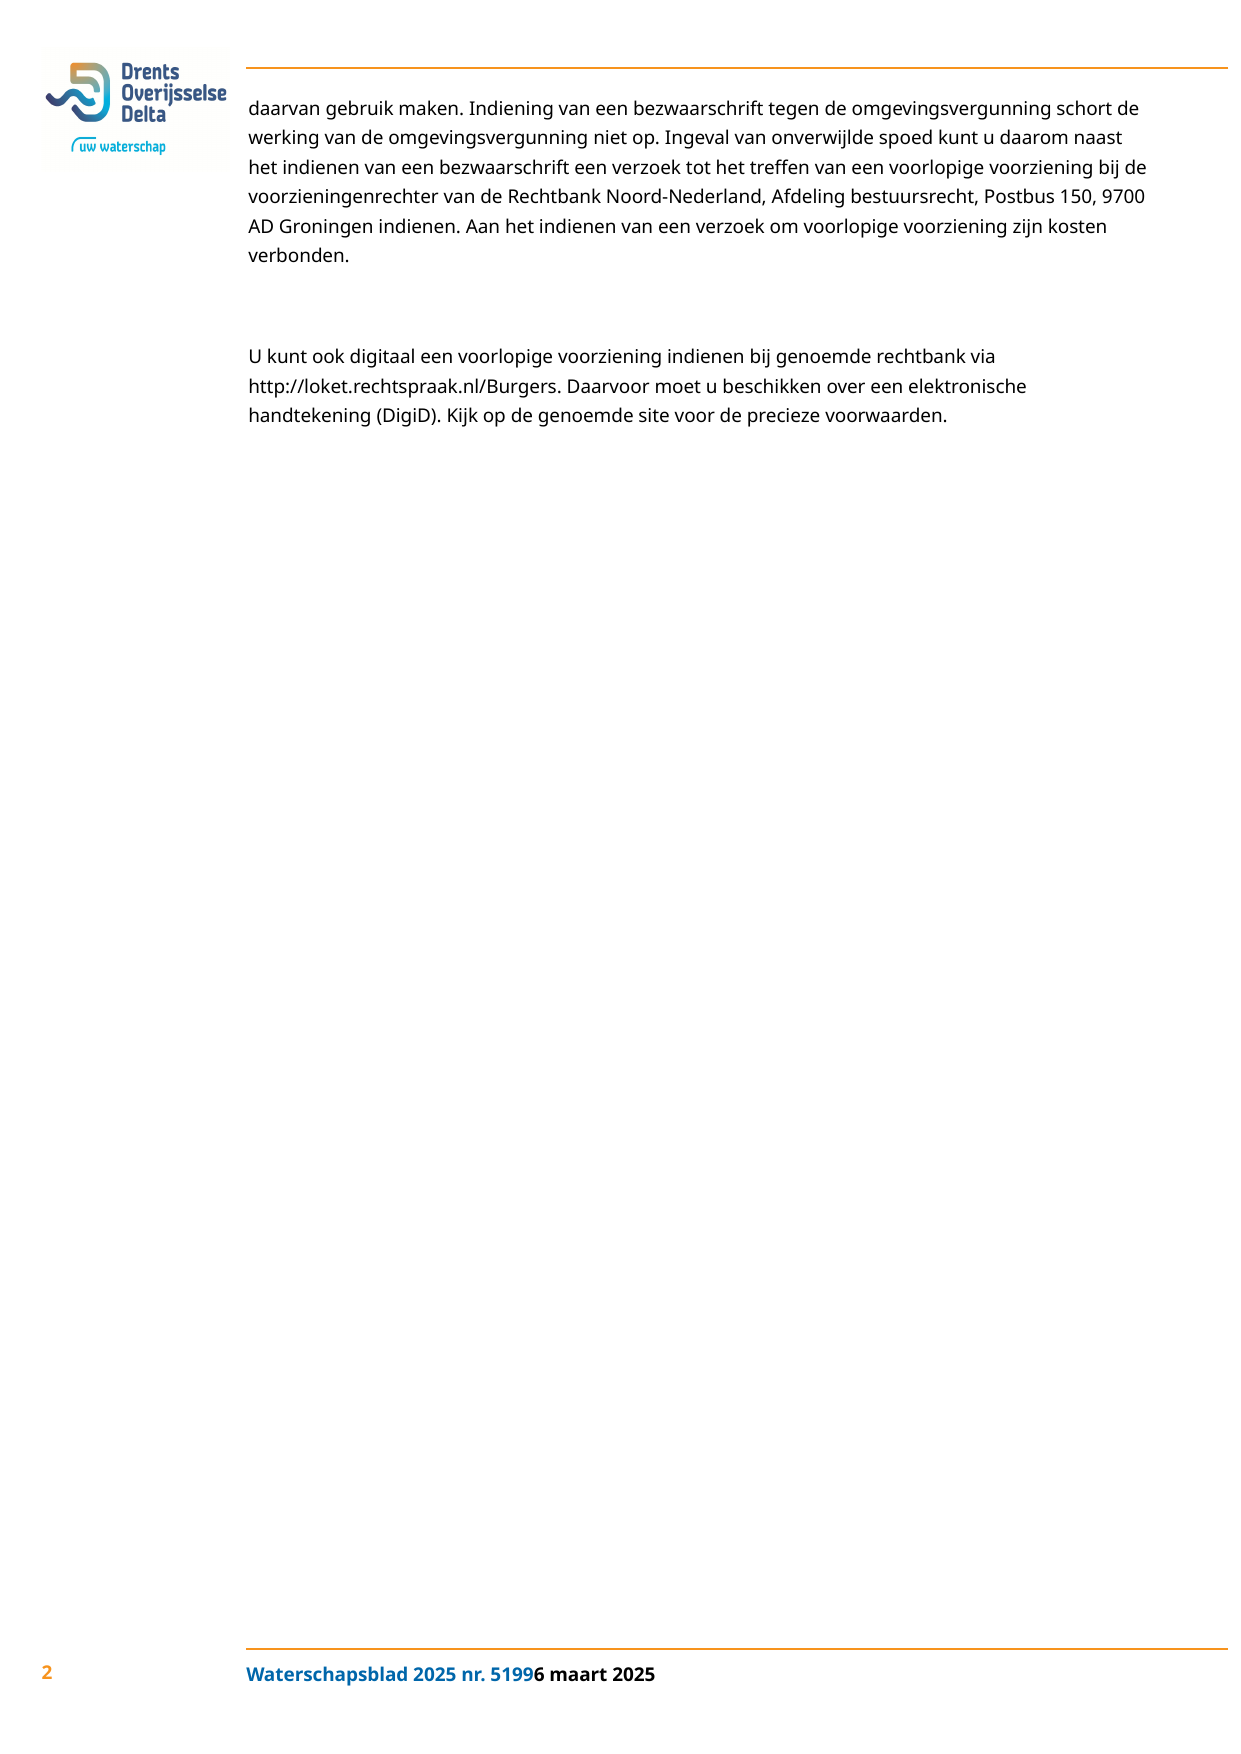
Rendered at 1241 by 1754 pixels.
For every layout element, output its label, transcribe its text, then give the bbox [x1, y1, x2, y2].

text U kunt ook digitaal een voorlopige voorziening indienen bij genoemde rechtbank via http://loket.rechtspraak.nl/Burgers. Daarvoor moet u beschikken over een elektronische handtekening (DigiD). Kijk op de genoemde site voor de precieze voorwaarden. [248, 343, 1152, 428]
picture [41, 47, 231, 172]
text daarvan gebruik maken. Indiening van een bezwaarschrift tegen de omgevingsvergunning schort de werking van de omgevingsvergunning niet op. Ingeval van onverwijlde spoed kunt u daarom naast het indienen van een bezwaarschrift een verzoek tot het treffen van een voorlopige voorziening bij de voorzieningenrechter van de Rechtbank Noord-Nederland, Afdeling bestuursrecht, Postbus 150, 9700 AD Groningen indienen. Aan het indienen van een verzoek om voorlopige voorziening zijn kosten verbonden. [248, 95, 1152, 268]
